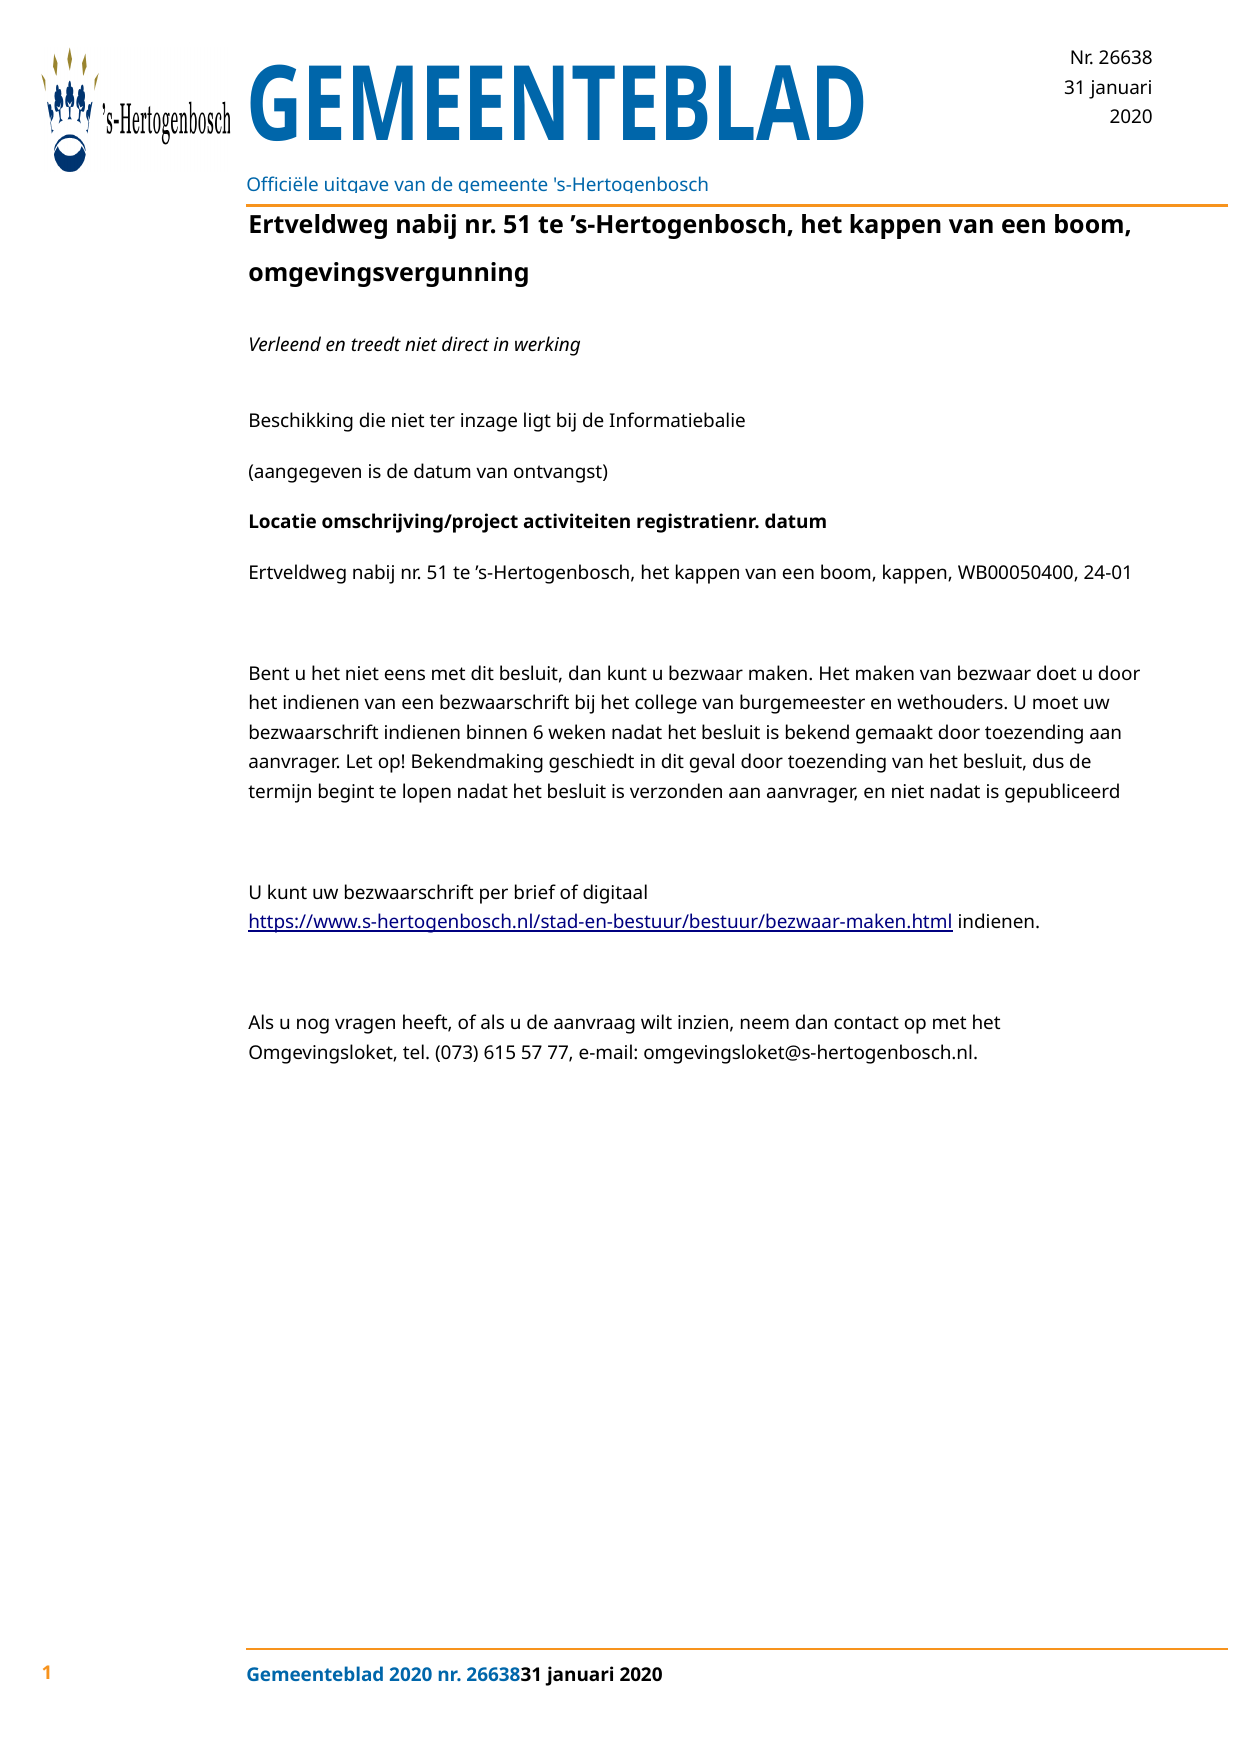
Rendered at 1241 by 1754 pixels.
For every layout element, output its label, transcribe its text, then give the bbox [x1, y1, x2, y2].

text Beschikking die niet ter inzage ligt bij de Informatiebalie [248, 408, 1152, 433]
text Bent u het niet eens met dit besluit, dan kunt u bezwaar maken. Het maken van bezwaar doet u door het indienen van een bezwaarschrift bij het college van burgemeester en wethouders. U moet uw bezwaarschrift indienen binnen 6 weken nadat het besluit is bekend gemaakt door toezending aan aanvrager. Let op! Bekendmaking geschiedt in dit geval door toezending van het besluit, dus de termijn begint te lopen nadat het besluit is verzonden aan aanvrager, en niet nadat is gepubliceerd [248, 660, 1152, 804]
text Als u nog vragen heeft, of als u de aanvraag wilt inzien, neem dan contact op met het Omgevingsloket, tel. (073) 615 57 77, e-mail: omgevingsloket@s-hertogenbosch.nl. [248, 1009, 1152, 1064]
text U kunt uw bezwaarschrift per brief of digitaal https://www.s-hertogenbosch.nl/stad-en-bestuur/bestuur/bezwaar-maken.html indienen. [248, 879, 1152, 934]
text Locatie omschrijving/project activiteiten registratienr. datum [248, 508, 1152, 534]
text Ertveldweg nabij nr. 51 te ’s-Hertogenbosch, het kappen van een boom, kappen, WB00050400, 24-01 [248, 559, 1152, 584]
text Verleend en treedt niet direct in werking [248, 331, 1152, 357]
text Ertveldweg nabij nr. 51 te ’s-Hertogenbosch, het kappen van een boom, omgevingsvergunning [248, 207, 1152, 288]
picture [41, 47, 231, 172]
text (aangegeven is de datum van ontvangst) [248, 458, 1152, 484]
